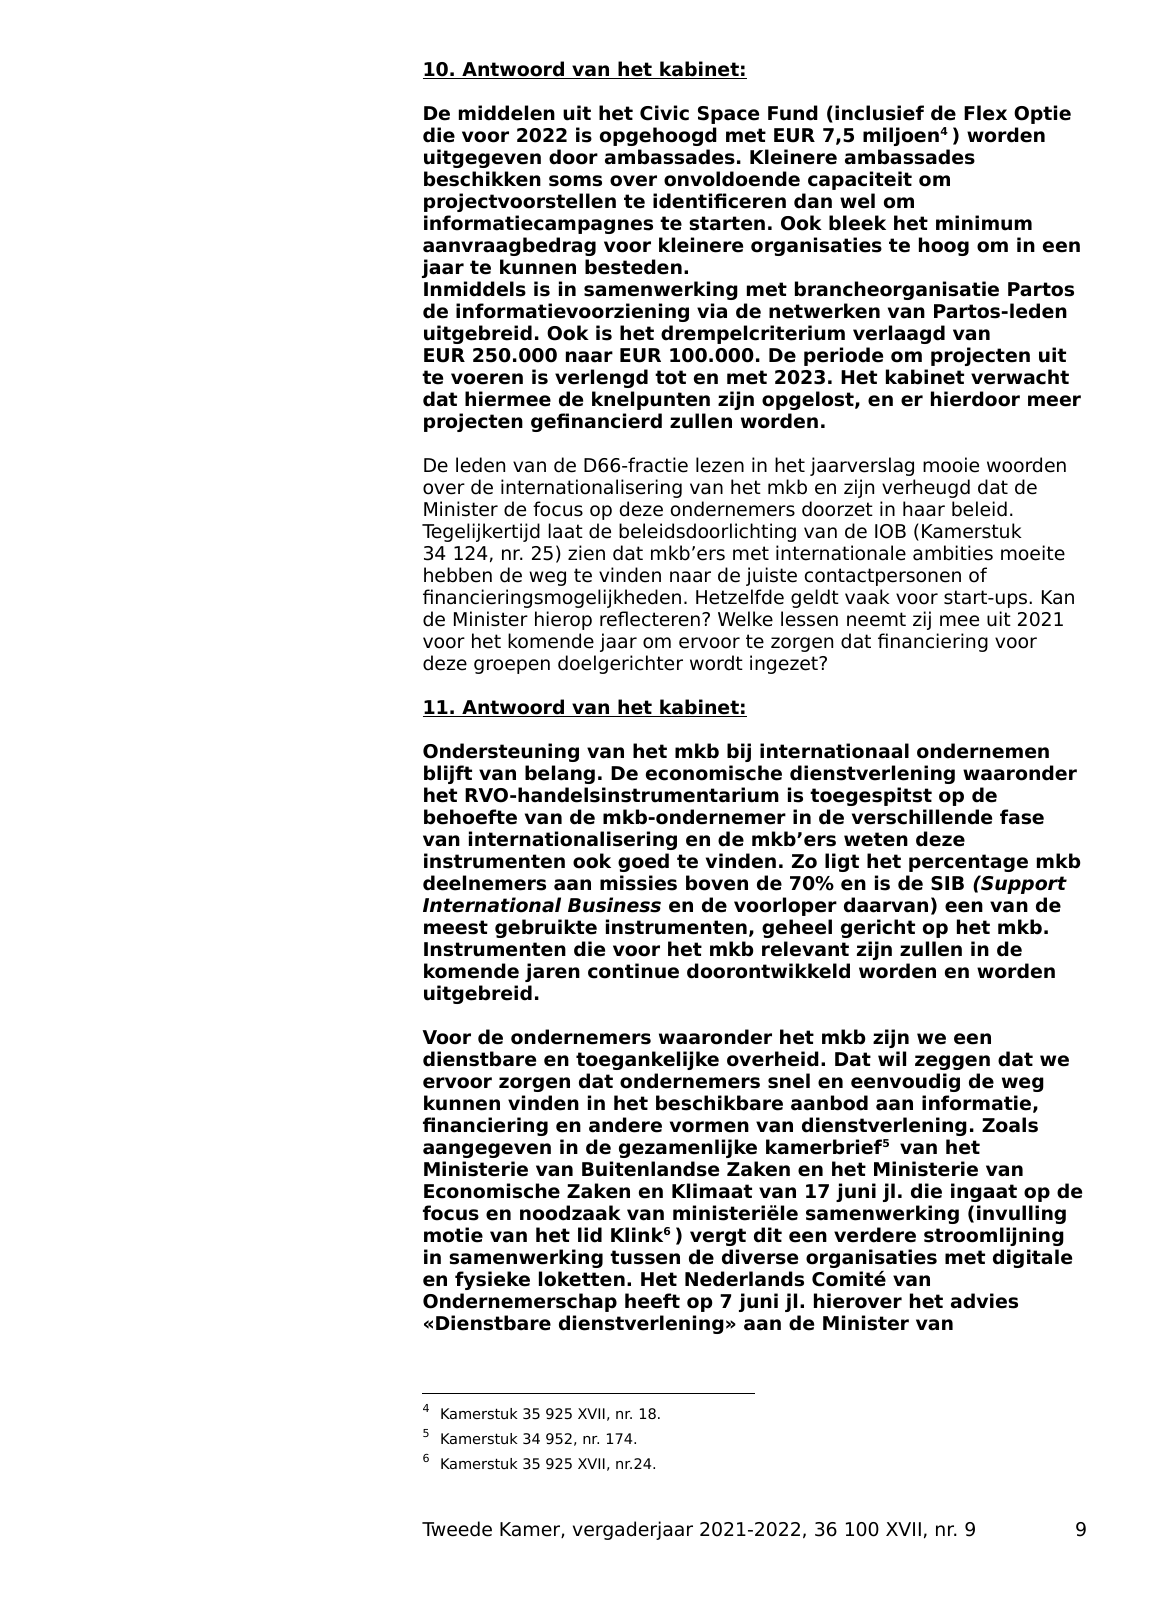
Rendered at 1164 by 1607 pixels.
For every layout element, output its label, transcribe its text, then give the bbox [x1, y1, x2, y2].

text Voor de ondernemers waaronder het mkb zijn we een dienstbare en toegankelijke overheid. Dat wil zeggen dat we ervoor zorgen dat ondernemers snel en eenvoudig de weg kunnen vinden in het beschikbare aanbod aan informatie, financiering en andere vormen van dienstverlening. Zoals aangegeven in de gezamenlijke kamerbrief van het Ministerie van Buitenlandse Zaken en het Ministerie van Economische Zaken en Klimaat van 17 juni jl. die ingaat op de focus en noodzaak van ministeriële samenwerking (invulling motie van het lid Klink) vergt dit een verdere stroomlijning in samenwerking tussen de diverse organisaties met digitale en fysieke loketten. Het Nederlands Comité van Ondernemerschap heeft op 7 juni jl. hierover het advies «Dienstbare dienstverlening» aan de Minister van [422, 1027, 1087, 1335]
text De middelen uit het Civic Space Fund (inclusief de Flex Optie die voor 2022 is opgehoogd met EUR 7,5 miljoen) worden uitgegeven door ambassades. Kleinere ambassades beschikken soms over onvoldoende capaciteit om projectvoorstellen te identificeren dan wel om informatiecampagnes te starten. Ook bleek het minimum aanvraagbedrag voor kleinere organisaties te hoog om in een jaar te kunnen besteden. [422, 103, 1087, 279]
text Instrumenten die voor het mkb relevant zijn zullen in de komende jaren continue doorontwikkeld worden en worden uitgebreid. [422, 939, 1087, 1005]
subtitle 10. Antwoord van het kabinet: [422, 59, 1087, 81]
text Kamerstuk 35 925 XVII, nr. 18. [422, 1402, 1087, 1424]
subtitle 11. Antwoord van het kabinet: [422, 697, 1087, 719]
text Inmiddels is in samenwerking met brancheorganisatie Partos de informatievoorziening via de netwerken van Partos-leden uitgebreid. Ook is het drempelcriterium verlaagd van EUR 250.000 naar EUR 100.000. De periode om projecten uit te voeren is verlengd tot en met 2023. Het kabinet verwacht dat hiermee de knelpunten zijn opgelost, en er hierdoor meer projecten gefinancierd zullen worden. [422, 279, 1087, 433]
text Kamerstuk 34 952, nr. 174. [422, 1427, 1087, 1449]
text Kamerstuk 35 925 XVII, nr.24. [422, 1452, 1087, 1474]
text Ondersteuning van het mkb bij internationaal ondernemen blijft van belang. De economische dienstverlening waaronder het RVO-handelsinstrumentarium is toegespitst op de behoefte van de mkb-ondernemer in de verschillende fase van internationalisering en de mkb’ers weten deze instrumenten ook goed te vinden. Zo ligt het percentage mkb deelnemers aan missies boven de 70% en is de SIB (Support International Business en de voorloper daarvan) een van de meest gebruikte instrumenten, geheel gericht op het mkb. [422, 741, 1087, 939]
text De leden van de D66-fractie lezen in het jaarverslag mooie woorden over de internationalisering van het mkb en zijn verheugd dat de Minister de focus op deze ondernemers doorzet in haar beleid. Tegelijkertijd laat de beleidsdoorlichting van de IOB (Kamerstuk 34 124, nr. 25) zien dat mkb’ers met internationale ambities moeite hebben de weg te vinden naar de juiste contactpersonen of financieringsmogelijkheden. Hetzelfde geldt vaak voor start-ups. Kan de Minister hierop reflecteren? Welke lessen neemt zij mee uit 2021 voor het komende jaar om ervoor te zorgen dat financiering voor deze groepen doelgerichter wordt ingezet? [422, 455, 1087, 675]
